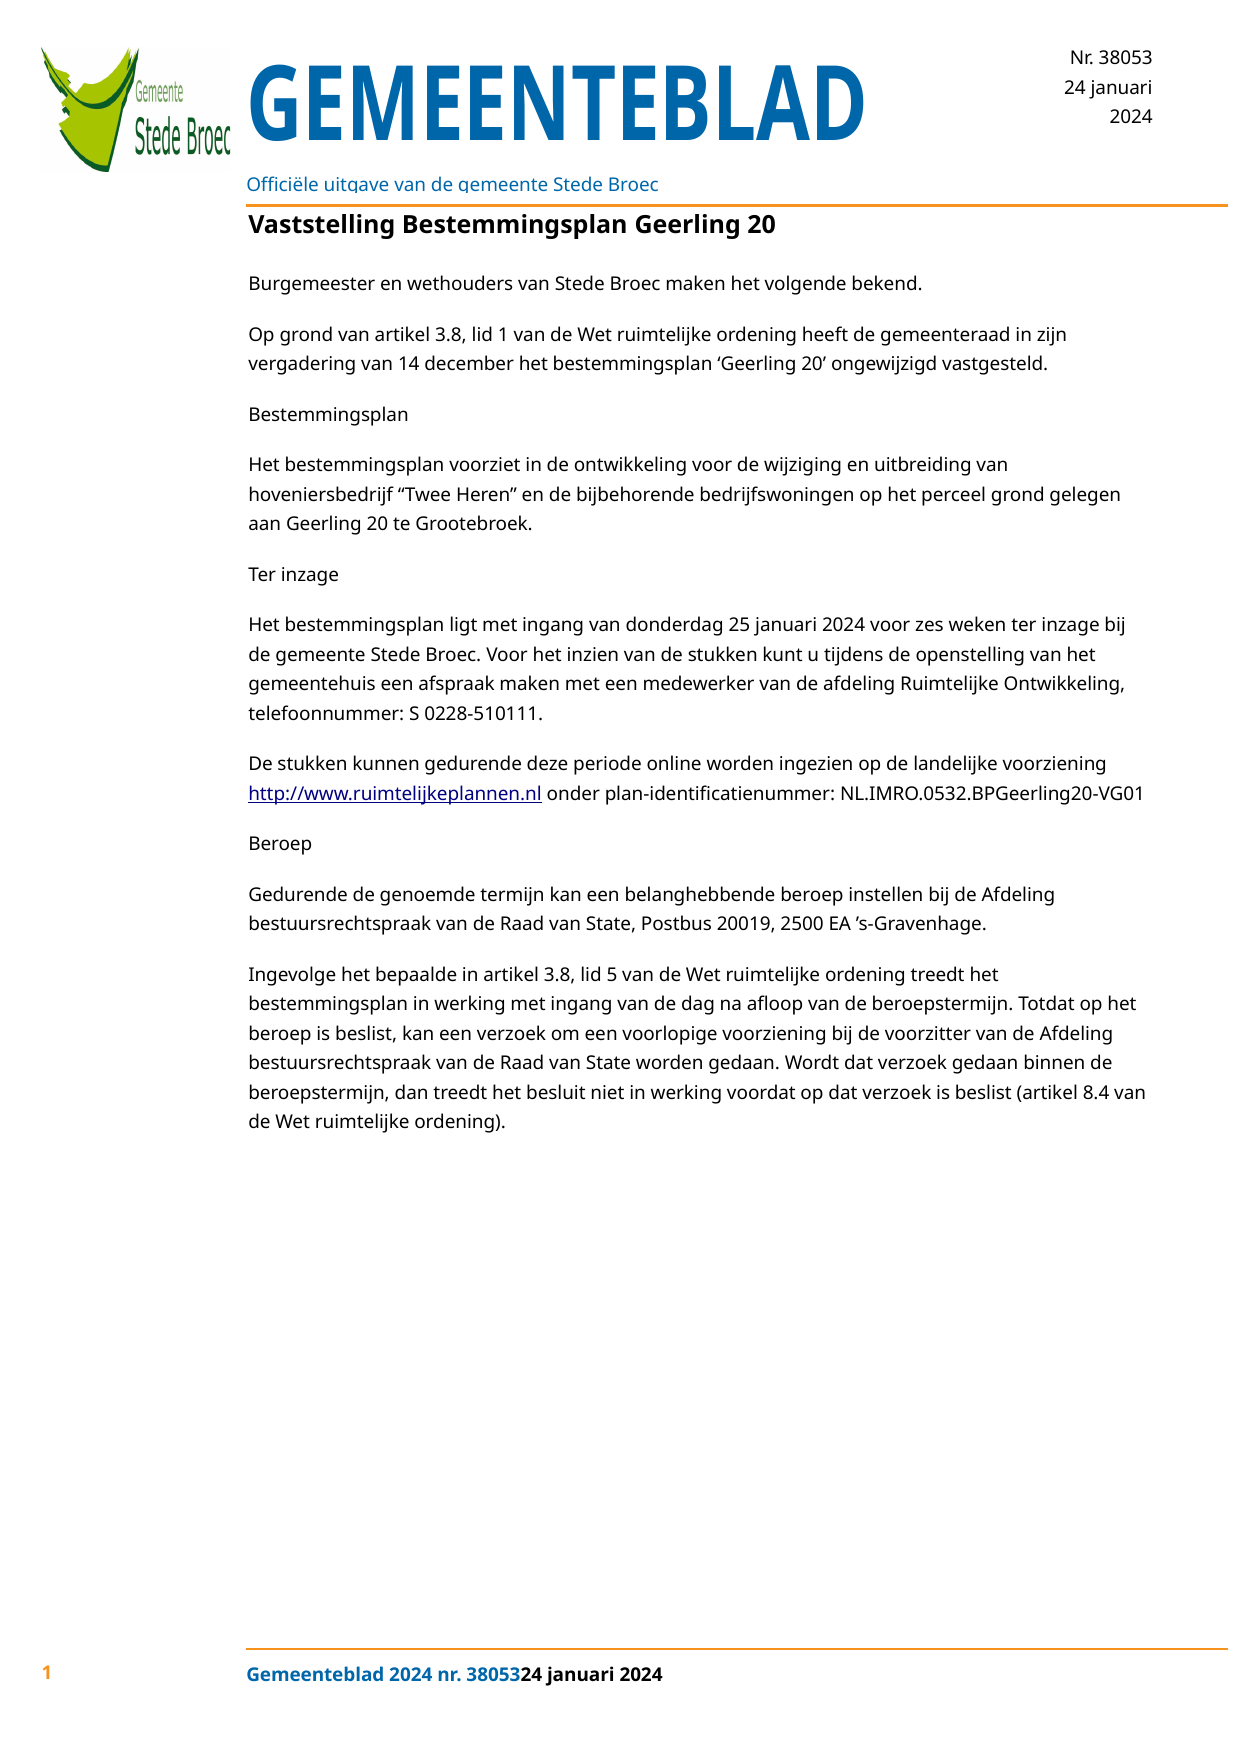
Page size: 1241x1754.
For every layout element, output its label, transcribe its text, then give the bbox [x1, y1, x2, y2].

picture [41, 47, 231, 172]
text Op grond van artikel 3.8, lid 1 van de Wet ruimtelijke ordening heeft de gemeenteraad in zijn vergadering van 14 december het bestemmingsplan ‘Geerling 20’ ongewijzigd vastgesteld. [248, 321, 1152, 376]
text Gedurende de genoemde termijn kan een belanghebbende beroep instellen bij de Afdeling bestuursrechtspraak van de Raad van State, Postbus 20019, 2500 EA ’s-Gravenhage. [248, 881, 1152, 936]
text De stukken kunnen gedurende deze periode online worden ingezien op de landelijke voorziening http://www.ruimtelijkeplannen.nl onder plan-identificatienummer: NL.IMRO.0532.BPGeerling20-VG01 [248, 750, 1152, 806]
text Bestemmingsplan [248, 401, 1152, 426]
text Burgemeester en wethouders van Stede Broec maken het volgende bekend. [248, 270, 1152, 296]
text Ter inzage [248, 561, 1152, 586]
text Het bestemmingsplan ligt met ingang van donderdag 25 januari 2024 voor zes weken ter inzage bij de gemeente Stede Broec. Voor het inzien van de stukken kunt u tijdens de openstelling van het gemeentehuis een afspraak maken met een medewerker van de afdeling Ruimtelijke Ontwikkeling, telefoonnummer: S 0228-510111. [248, 611, 1152, 726]
text Beroep [248, 830, 1152, 856]
text Het bestemmingsplan voorziet in de ontwikkeling voor de wijziging en uitbreiding van hoveniersbedrijf “Twee Heren” en de bijbehorende bedrijfswoningen op het perceel grond gelegen aan Geerling 20 te Grootebroek. [248, 451, 1152, 536]
text Vaststelling Bestemmingsplan Geerling 20 [248, 207, 1152, 241]
text Ingevolge het bepaalde in artikel 3.8, lid 5 van de Wet ruimtelijke ordening treedt het bestemmingsplan in werking met ingang van de dag na afloop van de beroepstermijn. Totdat op het beroep is beslist, kan een verzoek om een voorlopige voorziening bij de voorzitter van de Afdeling bestuursrechtspraak van de Raad van State worden gedaan. Wordt dat verzoek gedaan binnen de beroepstermijn, dan treedt het besluit niet in werking voordat op dat verzoek is beslist (artikel 8.4 van de Wet ruimtelijke ordening). [248, 961, 1152, 1134]
